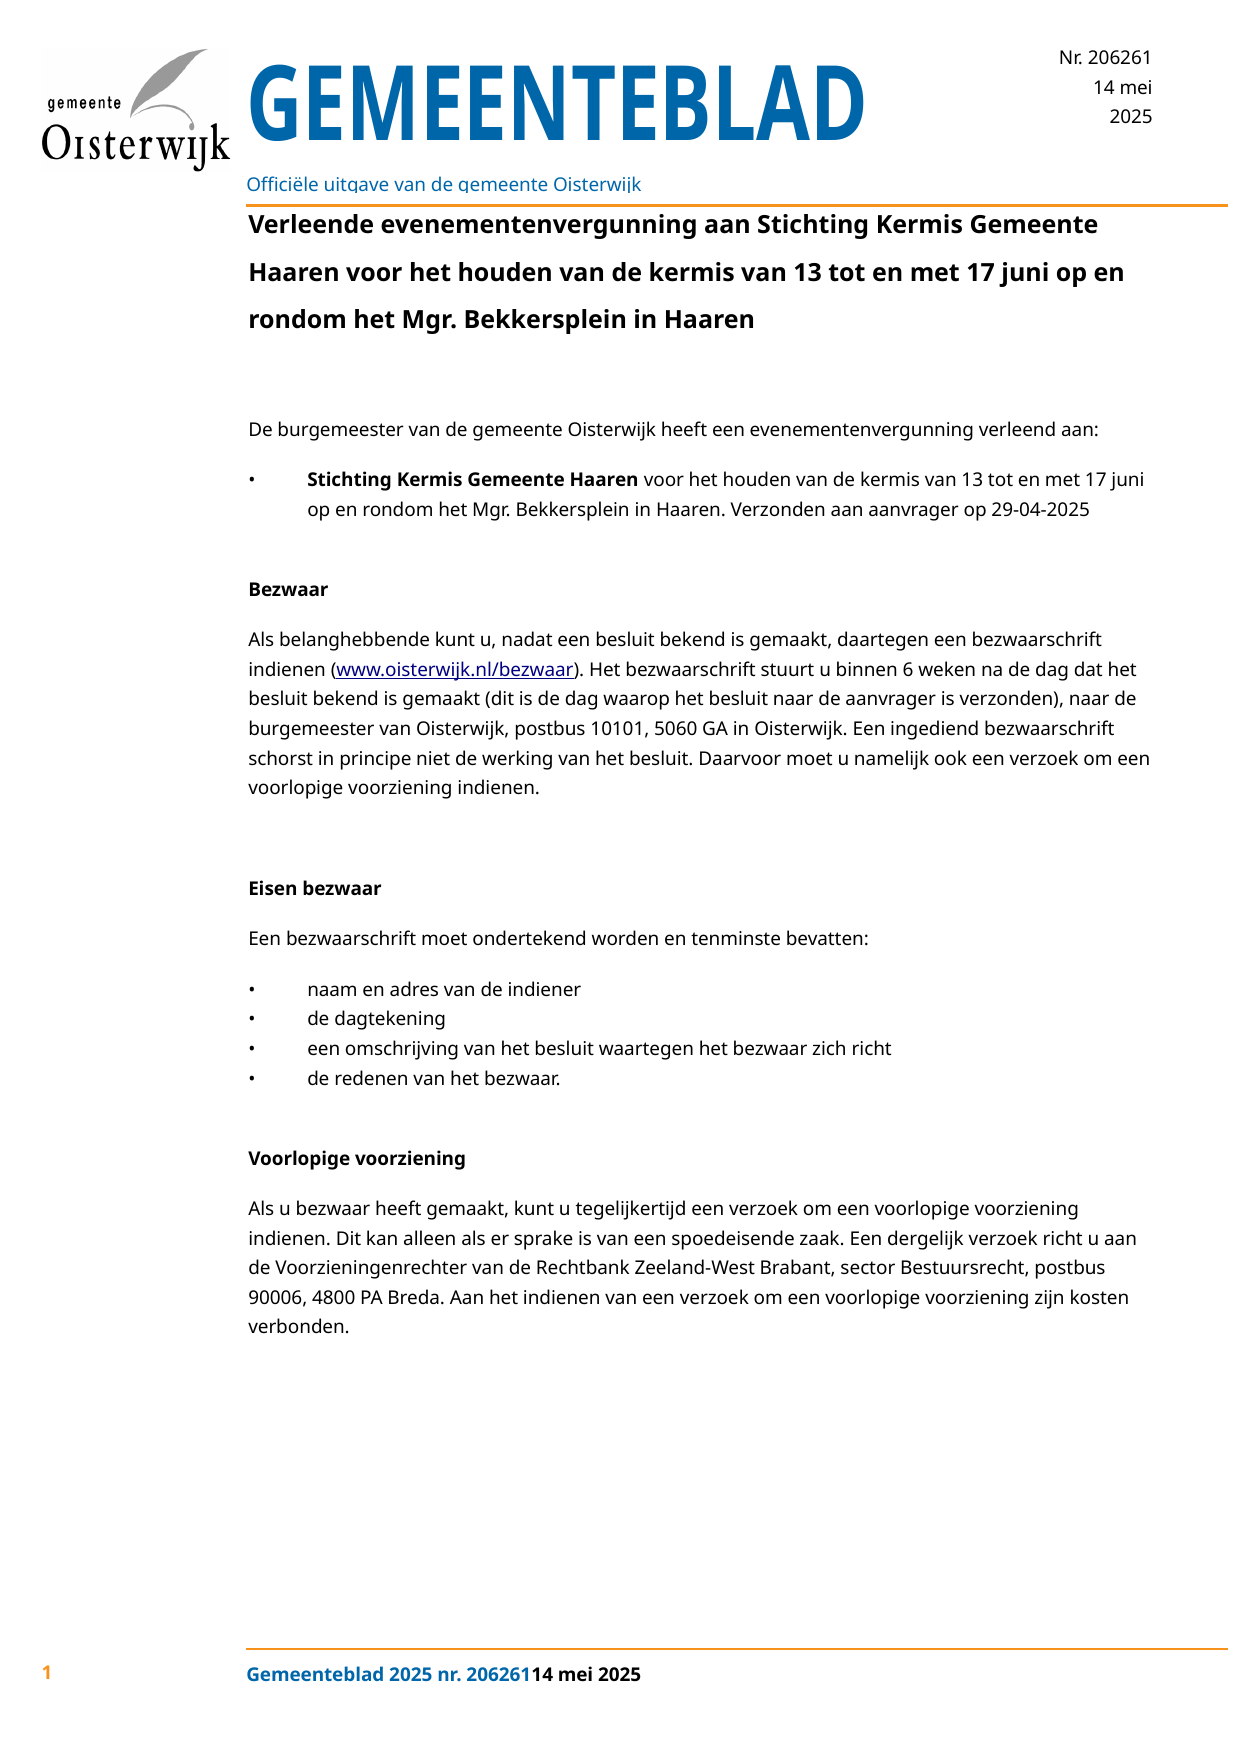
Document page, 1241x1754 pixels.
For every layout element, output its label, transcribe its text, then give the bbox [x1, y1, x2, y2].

list de redenen van het bezwaar. [248, 1065, 1152, 1090]
text Als belanghebbende kunt u, nadat een besluit bekend is gemaakt, daartegen een bezwaarschrift indienen (www.oisterwijk.nl/bezwaar). Het bezwaarschrift stuurt u binnen 6 weken na de dag dat het besluit bekend is gemaakt (dit is de dag waarop het besluit naar de aanvrager is verzonden), naar de burgemeester van Oisterwijk, postbus 10101, 5060 GA in Oisterwijk. Een ingediend bezwaarschrift schorst in principe niet de werking van het besluit. Daarvoor moet u namelijk ook een verzoek om een voorlopige voorziening indienen. [248, 626, 1152, 800]
list naam en adres van de indiener [248, 976, 1152, 1002]
text Een bezwaarschrift moet ondertekend worden en tenminste bevatten: [248, 926, 1152, 951]
text De burgemeester van de gemeente Oisterwijk heeft een evenementenvergunning verleend aan: [248, 416, 1152, 442]
text Als u bezwaar heeft gemaakt, kunt u tegelijkertijd een verzoek om een voorlopige voorziening indienen. Dit kan alleen als er sprake is van een spoedeisende zaak. Een dergelijk verzoek richt u aan de Voorzieningenrechter van de Rechtbank Zeeland-West Brabant, sector Bestuursrecht, postbus 90006, 4800 PA Breda. Aan het indienen van een verzoek om een voorlopige voorziening zijn kosten verbonden. [248, 1195, 1152, 1339]
list de dagtekening [248, 1006, 1152, 1031]
list Stichting Kermis Gemeente Haaren voor het houden van de kermis van 13 tot en met 17 juni op en rondom het Mgr. Bekkersplein in Haaren. Verzonden aan aanvrager op 29-04-2025 [248, 466, 1152, 522]
text Bezwaar [248, 576, 1152, 602]
text Eisen bezwaar [248, 875, 1152, 901]
text Voorlopige voorziening [248, 1145, 1152, 1170]
text Verleende evenementenvergunning aan Stichting Kermis Gemeente Haaren voor het houden van de kermis van 13 tot en met 17 juni op en rondom het Mgr. Bekkersplein in Haaren [248, 207, 1152, 336]
picture [41, 47, 231, 172]
list een omschrijving van het besluit waartegen het bezwaar zich richt [248, 1035, 1152, 1061]
